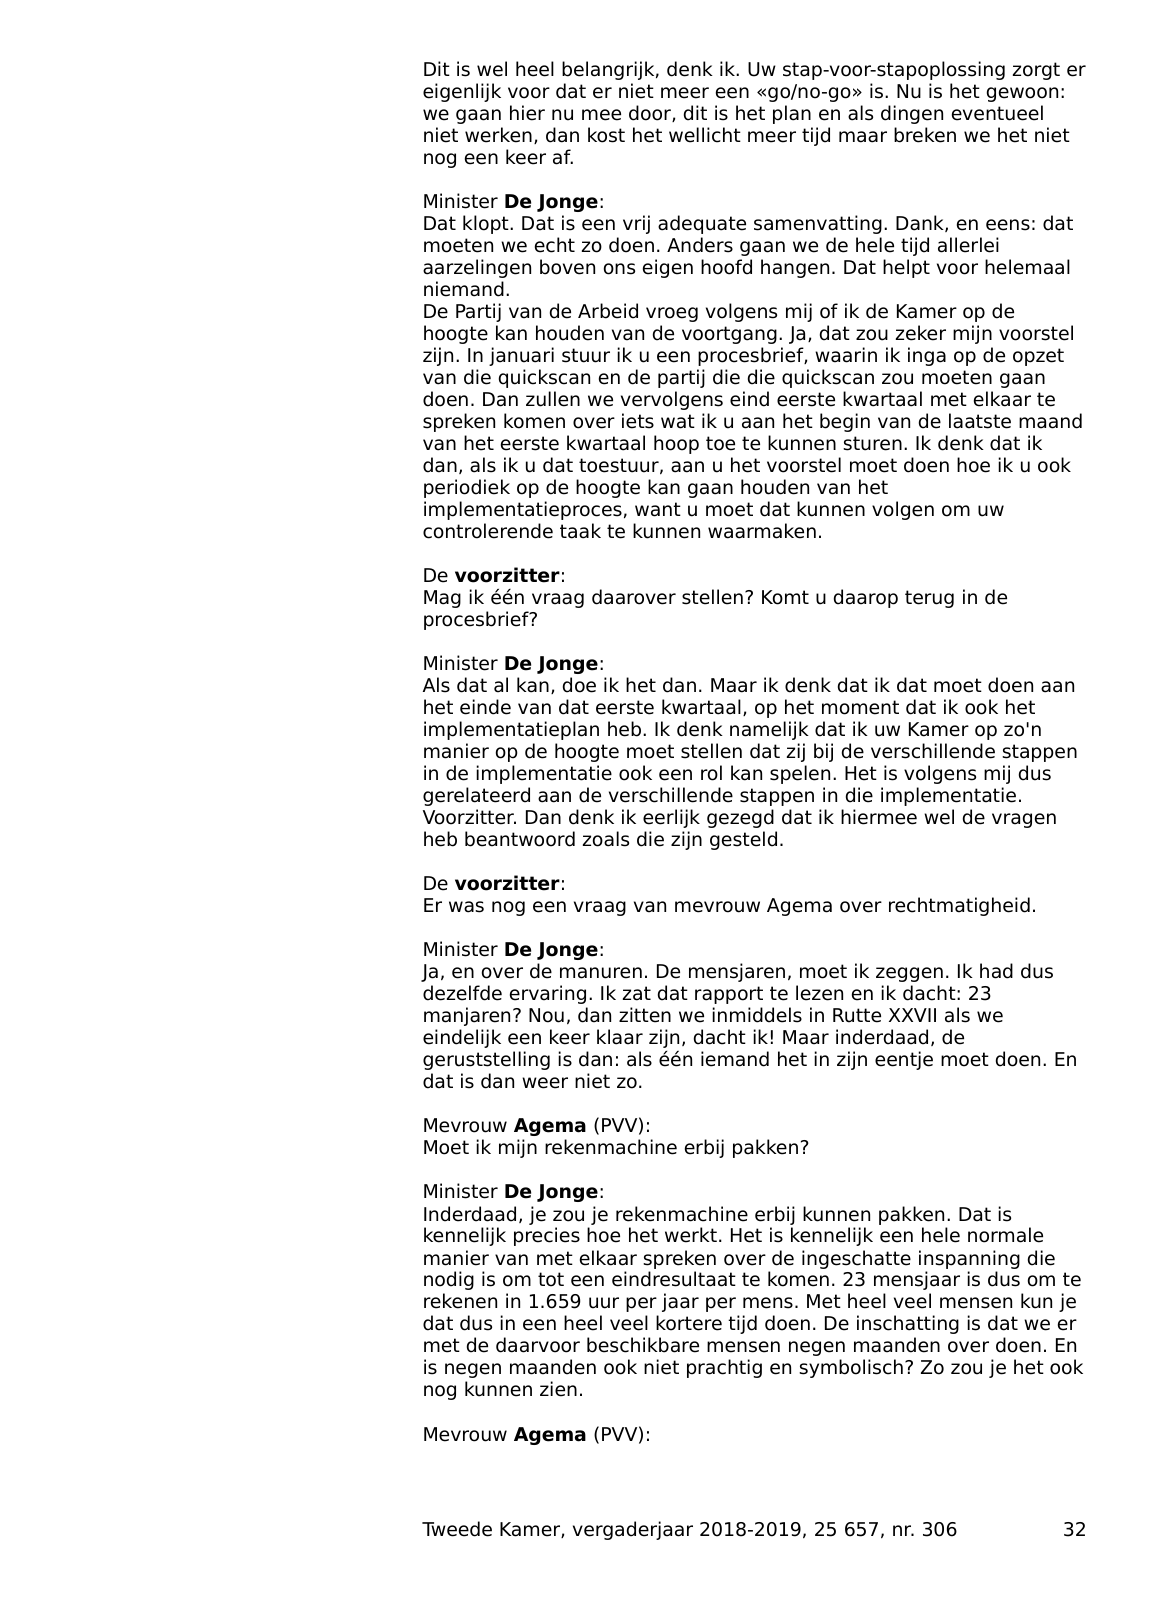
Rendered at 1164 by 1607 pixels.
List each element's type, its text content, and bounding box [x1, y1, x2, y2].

text Dat klopt. Dat is een vrij adequate samenvatting. Dank, en eens: dat moeten we echt zo doen. Anders gaan we de hele tijd allerlei aarzelingen boven ons eigen hoofd hangen. Dat helpt voor helemaal niemand. [422, 213, 1087, 301]
text Minister De Jonge: [422, 939, 1087, 961]
text Voorzitter. Dan denk ik eerlijk gezegd dat ik hiermee wel de vragen heb beantwoord zoals die zijn gesteld. [422, 807, 1087, 851]
text Minister De Jonge: [422, 1181, 1087, 1203]
text De Partij van de Arbeid vroeg volgens mij of ik de Kamer op de hoogte kan houden van de voortgang. Ja, dat zou zeker mijn voorstel zijn. In januari stuur ik u een procesbrief, waarin ik inga op de opzet van die quickscan en de partij die die quickscan zou moeten gaan doen. Dan zullen we vervolgens eind eerste kwartaal met elkaar te spreken komen over iets wat ik u aan het begin van de laatste maand van het eerste kwartaal hoop toe te kunnen sturen. Ik denk dat ik dan, als ik u dat toestuur, aan u het voorstel moet doen hoe ik u ook periodiek op de hoogte kan gaan houden van het implementatieproces, want u moet dat kunnen volgen om uw controlerende taak te kunnen waarmaken. [422, 301, 1087, 543]
text Moet ik mijn rekenmachine erbij pakken? [422, 1137, 1087, 1159]
text Dit is wel heel belangrijk, denk ik. Uw stap-voor-stapoplossing zorgt er eigenlijk voor dat er niet meer een «go/no-go» is. Nu is het gewoon: we gaan hier nu mee door, dit is het plan en als dingen eventueel niet werken, dan kost het wellicht meer tijd maar breken we het niet nog een keer af. [422, 59, 1087, 169]
text De voorzitter: [422, 565, 1087, 587]
text Mevrouw Agema (PVV): [422, 1423, 1087, 1445]
text Mevrouw Agema (PVV): [422, 1115, 1087, 1137]
text Inderdaad, je zou je rekenmachine erbij kunnen pakken. Dat is kennelijk precies hoe het werkt. Het is kennelijk een hele normale manier van met elkaar spreken over de ingeschatte inspanning die nodig is om tot een eindresultaat te komen. 23 mensjaar is dus om te rekenen in 1.659 uur per jaar per mens. Met heel veel mensen kun je dat dus in een heel veel kortere tijd doen. De inschatting is dat we er met de daarvoor beschikbare mensen negen maanden over doen. En is negen maanden ook niet prachtig en symbolisch? Zo zou je het ook nog kunnen zien. [422, 1203, 1087, 1401]
text Ja, en over de manuren. De mensjaren, moet ik zeggen. Ik had dus dezelfde ervaring. Ik zat dat rapport te lezen en ik dacht: 23 manjaren? Nou, dan zitten we inmiddels in Rutte XXVII als we eindelijk een keer klaar zijn, dacht ik! Maar inderdaad, de geruststelling is dan: als één iemand het in zijn eentje moet doen. En dat is dan weer niet zo. [422, 961, 1087, 1093]
text Mag ik één vraag daarover stellen? Komt u daarop terug in de procesbrief? [422, 587, 1087, 631]
text Als dat al kan, doe ik het dan. Maar ik denk dat ik dat moet doen aan het einde van dat eerste kwartaal, op het moment dat ik ook het implementatieplan heb. Ik denk namelijk dat ik uw Kamer op zo'n manier op de hoogte moet stellen dat zij bij de verschillende stappen in de implementatie ook een rol kan spelen. Het is volgens mij dus gerelateerd aan de verschillende stappen in die implementatie. [422, 675, 1087, 807]
text Er was nog een vraag van mevrouw Agema over rechtmatigheid. [422, 895, 1087, 917]
text Minister De Jonge: [422, 653, 1087, 675]
text De voorzitter: [422, 873, 1087, 895]
text Minister De Jonge: [422, 191, 1087, 213]
